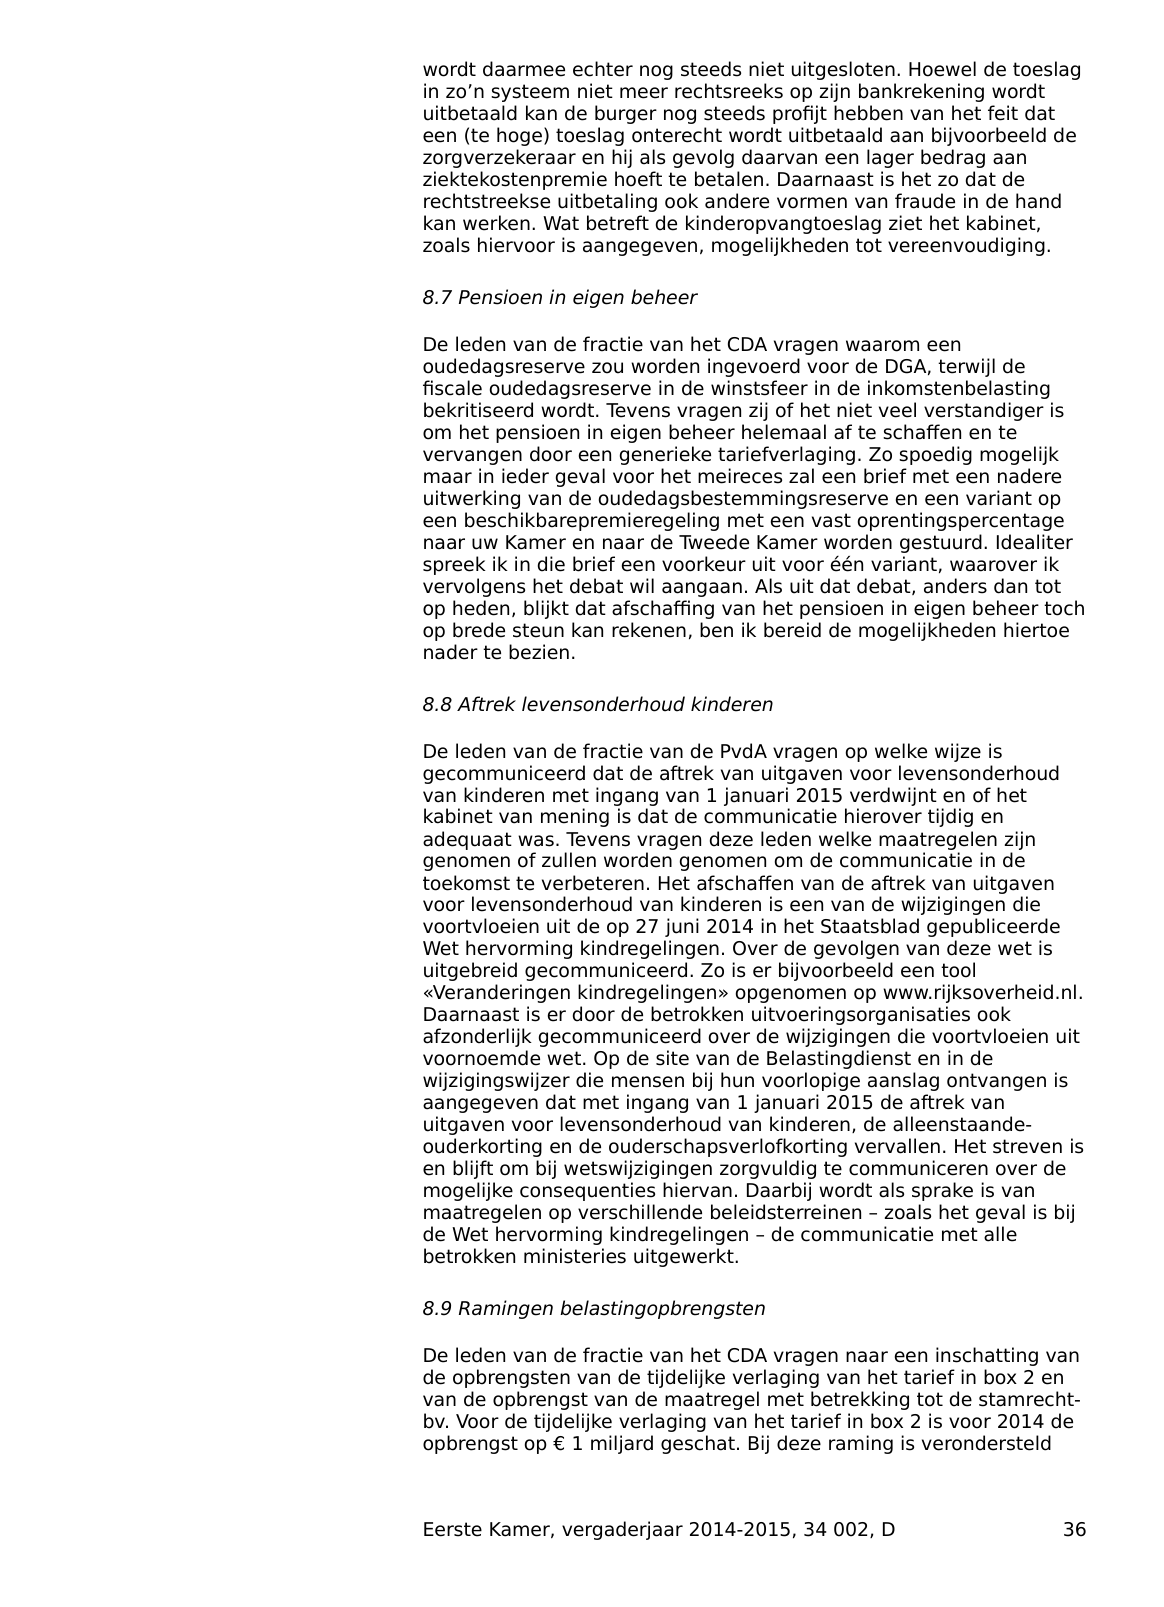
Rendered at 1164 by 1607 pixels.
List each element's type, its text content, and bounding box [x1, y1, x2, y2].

subtitle 8.7 Pensioen in eigen beheer [422, 287, 1087, 309]
text De leden van de fractie van het CDA vragen waarom een oudedagsreserve zou worden ingevoerd voor de DGA, terwijl de fiscale oudedagsreserve in de winstsfeer in de inkomstenbelasting bekritiseerd wordt. Tevens vragen zij of het niet veel verstandiger is om het pensioen in eigen beheer helemaal af te schaffen en te vervangen door een generieke tariefverlaging. Zo spoedig mogelijk maar in ieder geval voor het meireces zal een brief met een nadere uitwerking van de oudedagsbestemmingsreserve en een variant op een beschikbarepremieregeling met een vast oprentingspercentage naar uw Kamer en naar de Tweede Kamer worden gestuurd. Idealiter spreek ik in die brief een voorkeur uit voor één variant, waarover ik vervolgens het debat wil aangaan. Als uit dat debat, anders dan tot op heden, blijkt dat afschaffing van het pensioen in eigen beheer toch op brede steun kan rekenen, ben ik bereid de mogelijkheden hiertoe nader te bezien. [422, 334, 1087, 663]
text De leden van de fractie van de PvdA vragen op welke wijze is gecommuniceerd dat de aftrek van uitgaven voor levensonderhoud van kinderen met ingang van 1 januari 2015 verdwijnt en of het kabinet van mening is dat de communicatie hierover tijdig en adequaat was. Tevens vragen deze leden welke maatregelen zijn genomen of zullen worden genomen om de communicatie in de toekomst te verbeteren. Het afschaffen van de aftrek van uitgaven voor levensonderhoud van kinderen is een van de wijzigingen die voortvloeien uit de op 27 juni 2014 in het Staatsblad gepubliceerde Wet hervorming kindregelingen. Over de gevolgen van deze wet is uitgebreid gecommuniceerd. Zo is er bijvoorbeeld een tool «Veranderingen kindregelingen» opgenomen op www.rijksoverheid.nl. Daarnaast is er door de betrokken uitvoeringsorganisaties ook afzonderlijk gecommuniceerd over de wijzigingen die voortvloeien uit voornoemde wet. Op de site van de Belastingdienst en in de wijzigingswijzer die mensen bij hun voorlopige aanslag ontvangen is aangegeven dat met ingang van 1 januari 2015 de aftrek van uitgaven voor levensonderhoud van kinderen, de alleenstaande-ouderkorting en de ouderschapsverlofkorting vervallen. Het streven is en blijft om bij wetswijzigingen zorgvuldig te communiceren over de mogelijke consequenties hiervan. Daarbij wordt als sprake is van maatregelen op verschillende beleidsterreinen – zoals het geval is bij de Wet hervorming kindregelingen – de communicatie met alle betrokken ministeries uitgewerkt. [422, 741, 1087, 1268]
text wordt daarmee echter nog steeds niet uitgesloten. Hoewel de toeslag in zo’n systeem niet meer rechtsreeks op zijn bankrekening wordt uitbetaald kan de burger nog steeds profijt hebben van het feit dat een (te hoge) toeslag onterecht wordt uitbetaald aan bijvoorbeeld de zorgverzekeraar en hij als gevolg daarvan een lager bedrag aan ziektekostenpremie hoeft te betalen. Daarnaast is het zo dat de rechtstreekse uitbetaling ook andere vormen van fraude in de hand kan werken. Wat betreft de kinderopvangtoeslag ziet het kabinet, zoals hiervoor is aangegeven, mogelijkheden tot vereenvoudiging. [422, 59, 1087, 257]
subtitle 8.9 Ramingen belastingopbrengsten [422, 1298, 1087, 1320]
subtitle 8.8 Aftrek levensonderhoud kinderen [422, 693, 1087, 716]
text De leden van de fractie van het CDA vragen naar een inschatting van de opbrengsten van de tijdelijke verlaging van het tarief in box 2 en van de opbrengst van de maatregel met betrekking tot de stamrecht-bv. Voor de tijdelijke verlaging van het tarief in box 2 is voor 2014 de opbrengst op € 1 miljard geschat. Bij deze raming is verondersteld [422, 1345, 1087, 1455]
